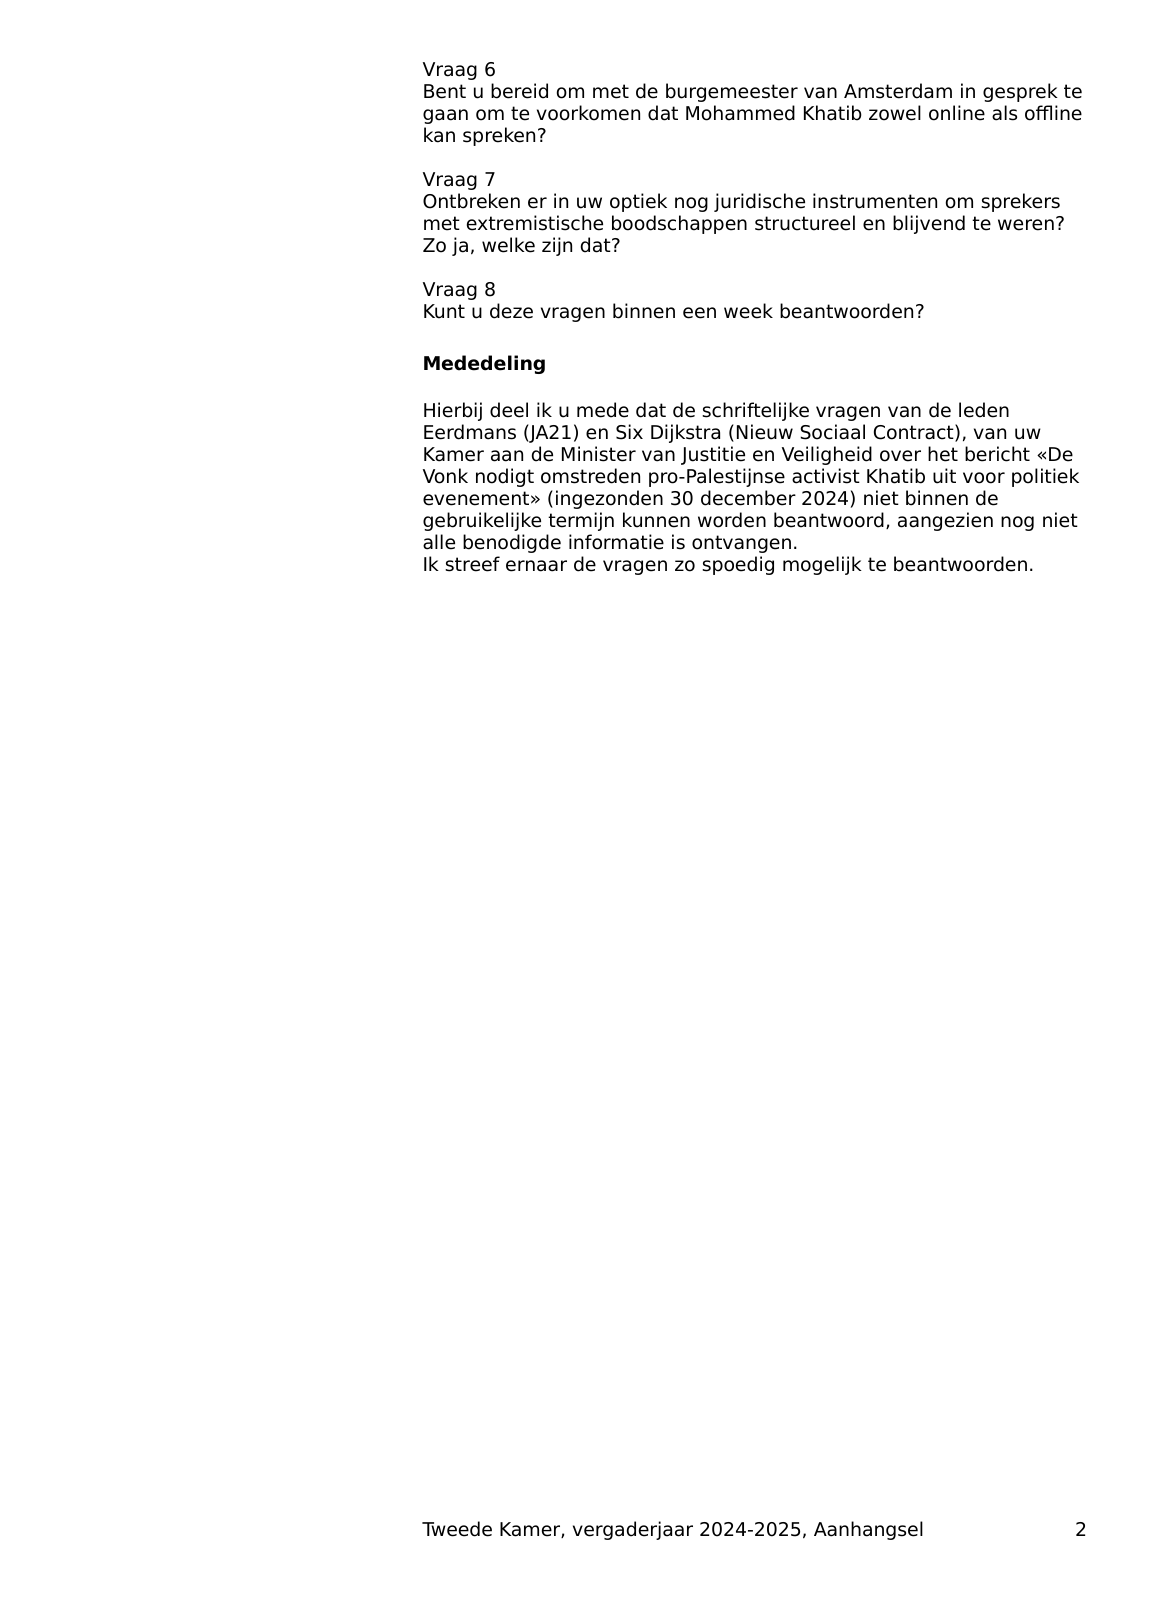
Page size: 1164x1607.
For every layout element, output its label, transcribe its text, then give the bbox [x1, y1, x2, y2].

text Ik streef ernaar de vragen zo spoedig mogelijk te beantwoorden. [422, 554, 1087, 576]
text Hierbij deel ik u mede dat de schriftelijke vragen van de leden Eerdmans (JA21) en Six Dijkstra (Nieuw Sociaal Contract), van uw Kamer aan de Minister van Justitie en Veiligheid over het bericht «De Vonk nodigt omstreden pro-Palestijnse activist Khatib uit voor politiek evenement» (ingezonden 30 december 2024) niet binnen de gebruikelijke termijn kunnen worden beantwoord, aangezien nog niet alle benodigde informatie is ontvangen. [422, 400, 1087, 554]
text Kunt u deze vragen binnen een week beantwoorden? [422, 301, 1087, 323]
text Vraag 7 [422, 169, 1087, 191]
subtitle Mededeling [422, 353, 1087, 375]
text Bent u bereid om met de burgemeester van Amsterdam in gesprek te gaan om te voorkomen dat Mohammed Khatib zowel online als offline kan spreken? [422, 81, 1087, 147]
text Vraag 6 [422, 59, 1087, 81]
text Vraag 8 [422, 279, 1087, 301]
text Ontbreken er in uw optiek nog juridische instrumenten om sprekers met extremistische boodschappen structureel en blijvend te weren? Zo ja, welke zijn dat? [422, 191, 1087, 257]
